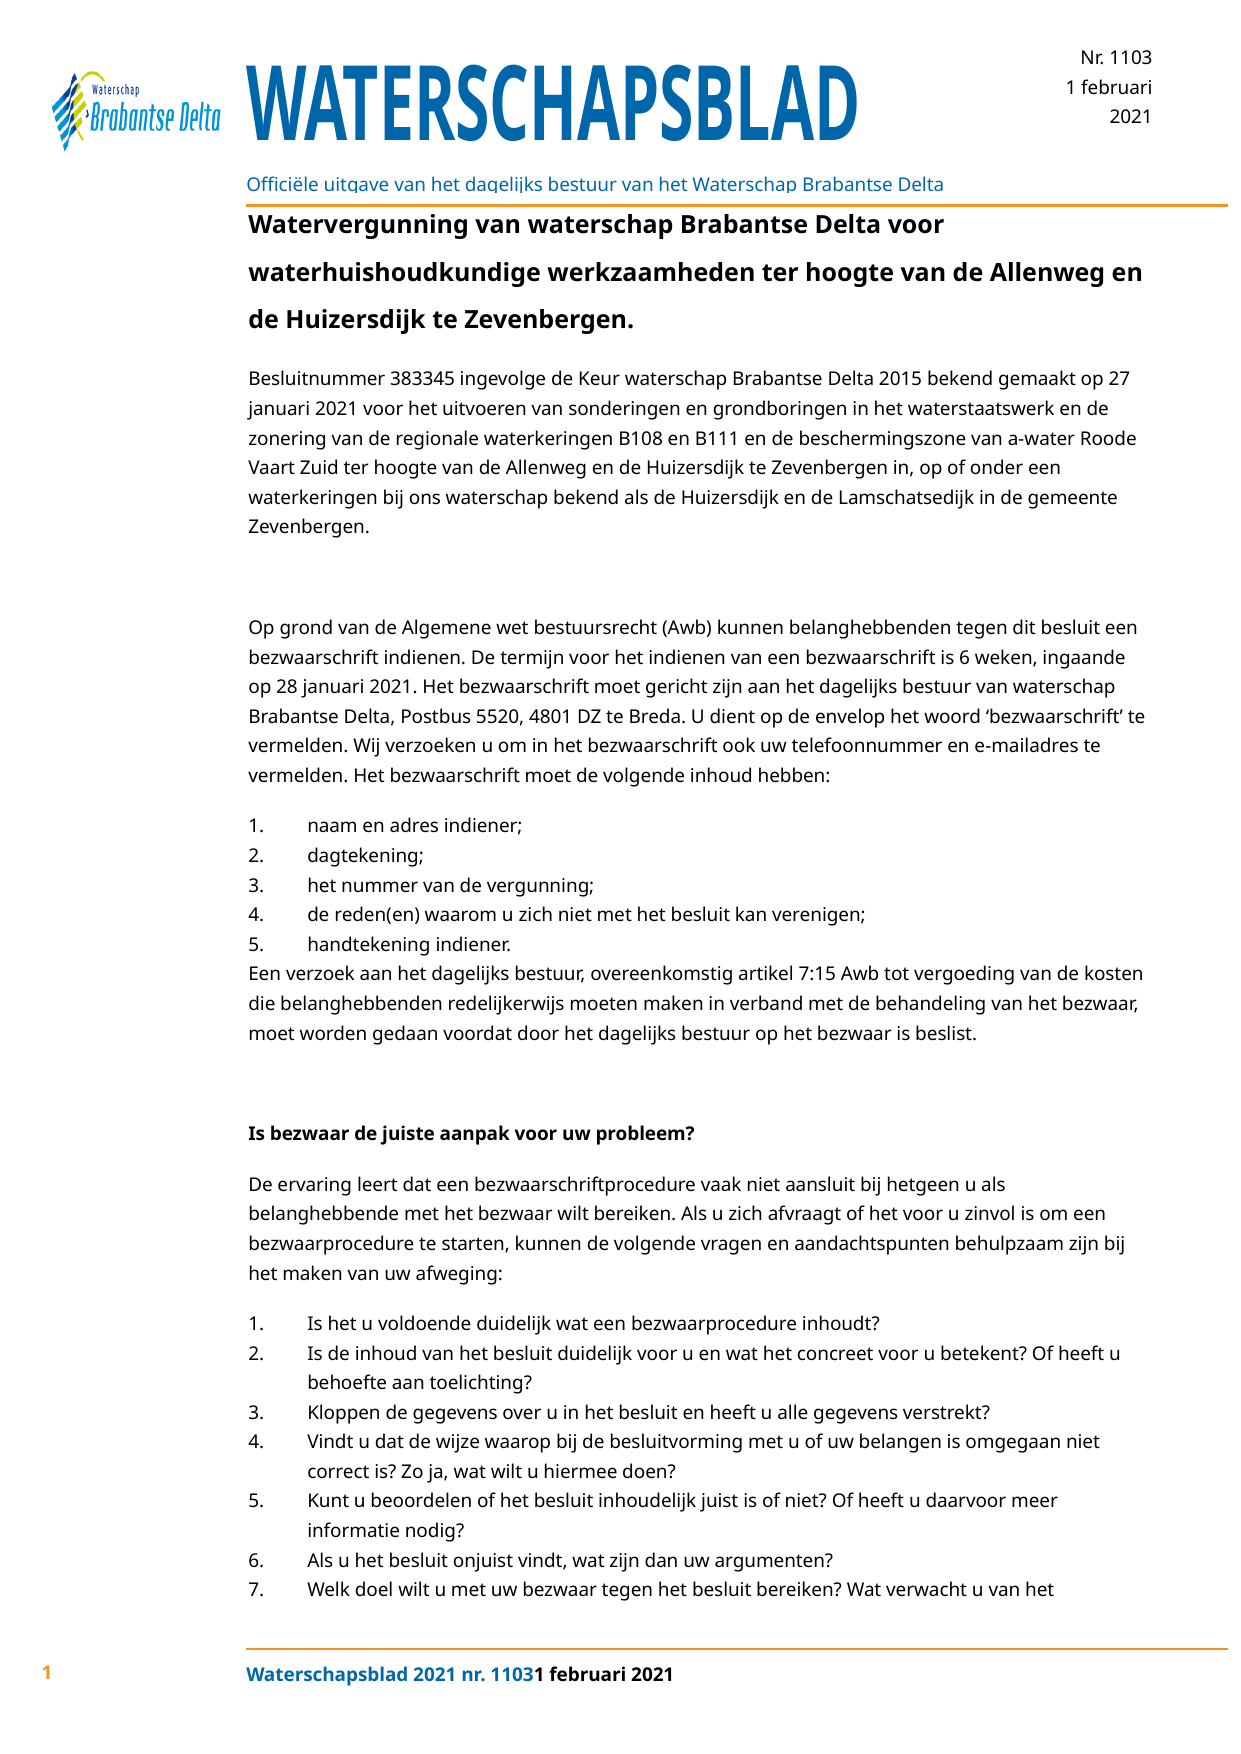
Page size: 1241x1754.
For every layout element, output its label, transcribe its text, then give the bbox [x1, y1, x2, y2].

text Is bezwaar de juiste aanpak voor uw probleem? [248, 1121, 1152, 1146]
text Besluitnummer 383345 ingevolge de Keur waterschap Brabantse Delta 2015 bekend gemaakt op 27 januari 2021 voor het uitvoeren van sonderingen en grondboringen in het waterstaatswerk en de zonering van de regionale waterkeringen B108 en B111 en de beschermingszone van a-water Roode Vaart Zuid ter hoogte van de Allenweg en de Huizersdijk te Zevenbergen in, op of onder een waterkeringen bij ons waterschap bekend als de Huizersdijk en de Lamschatsedijk in de gemeente Zevenbergen. [248, 366, 1152, 539]
list dagtekening; [248, 842, 1152, 868]
list Vindt u dat de wijze waarop bij de besluitvorming met u of uw belangen is omgegaan niet correct is? Zo ja, wat wilt u hiermee doen? [248, 1428, 1152, 1484]
text Een verzoek aan het dagelijks bestuur, overeenkomstig artikel 7:15 Awb tot vergoeding van de kosten die belanghebbenden redelijkerwijs moeten maken in verband met de behandeling van het bezwaar, moet worden gedaan voordat door het dagelijks bestuur op het bezwaar is beslist. [248, 961, 1152, 1045]
list Kunt u beoordelen of het besluit inhoudelijk juist is of niet? Of heeft u daarvoor meer informatie nodig? [248, 1488, 1152, 1543]
list het nummer van de vergunning; [248, 872, 1152, 897]
text Op grond van de Algemene wet bestuursrecht (Awb) kunnen belanghebbenden tegen dit besluit een bezwaarschrift indienen. De termijn voor het indienen van een bezwaarschrift is 6 weken, ingaande op 28 januari 2021. Het bezwaarschrift moet gericht zijn aan het dagelijks bestuur van waterschap Brabantse Delta, Postbus 5520, 4801 DZ te Breda. U dient op de envelop het woord ‘bezwaarschrift’ te vermelden. Wij verzoeken u om in het bezwaarschrift ook uw telefoonnummer en e‑mailadres te vermelden. Het bezwaarschrift moet de volgende inhoud hebben: [248, 614, 1152, 788]
list naam en adres indiener; [248, 813, 1152, 838]
list Kloppen de gegevens over u in het besluit en heeft u alle gegevens verstrekt? [248, 1399, 1152, 1424]
text De ervaring leert dat een bezwaarschriftprocedure vaak niet aansluit bij hetgeen u als belanghebbende met het bezwaar wilt bereiken. Als u zich afvraagt of het voor u zinvol is om een bezwaarprocedure te starten, kunnen de volgende vragen en aandachtspunten behulpzaam zijn bij het maken van uw afweging: [248, 1171, 1152, 1285]
list Welk doel wilt u met uw bezwaar tegen het besluit bereiken? Wat verwacht u van het [248, 1576, 1152, 1602]
picture [41, 47, 231, 172]
list handtekening indiener. [248, 931, 1152, 957]
list de reden(en) waarom u zich niet met het besluit kan verenigen; [248, 901, 1152, 927]
list Is de inhoud van het besluit duidelijk voor u en wat het concreet voor u betekent? Of heeft u behoefte aan toelichting? [248, 1340, 1152, 1395]
list Is het u voldoende duidelijk wat een bezwaarprocedure inhoudt? [248, 1310, 1152, 1336]
list Als u het besluit onjuist vindt, wat zijn dan uw argumenten? [248, 1547, 1152, 1572]
text Watervergunning van waterschap Brabantse Delta voor waterhuishoudkundige werkzaamheden ter hoogte van de Allenweg en de Huizersdijk te Zevenbergen. [248, 207, 1152, 336]
